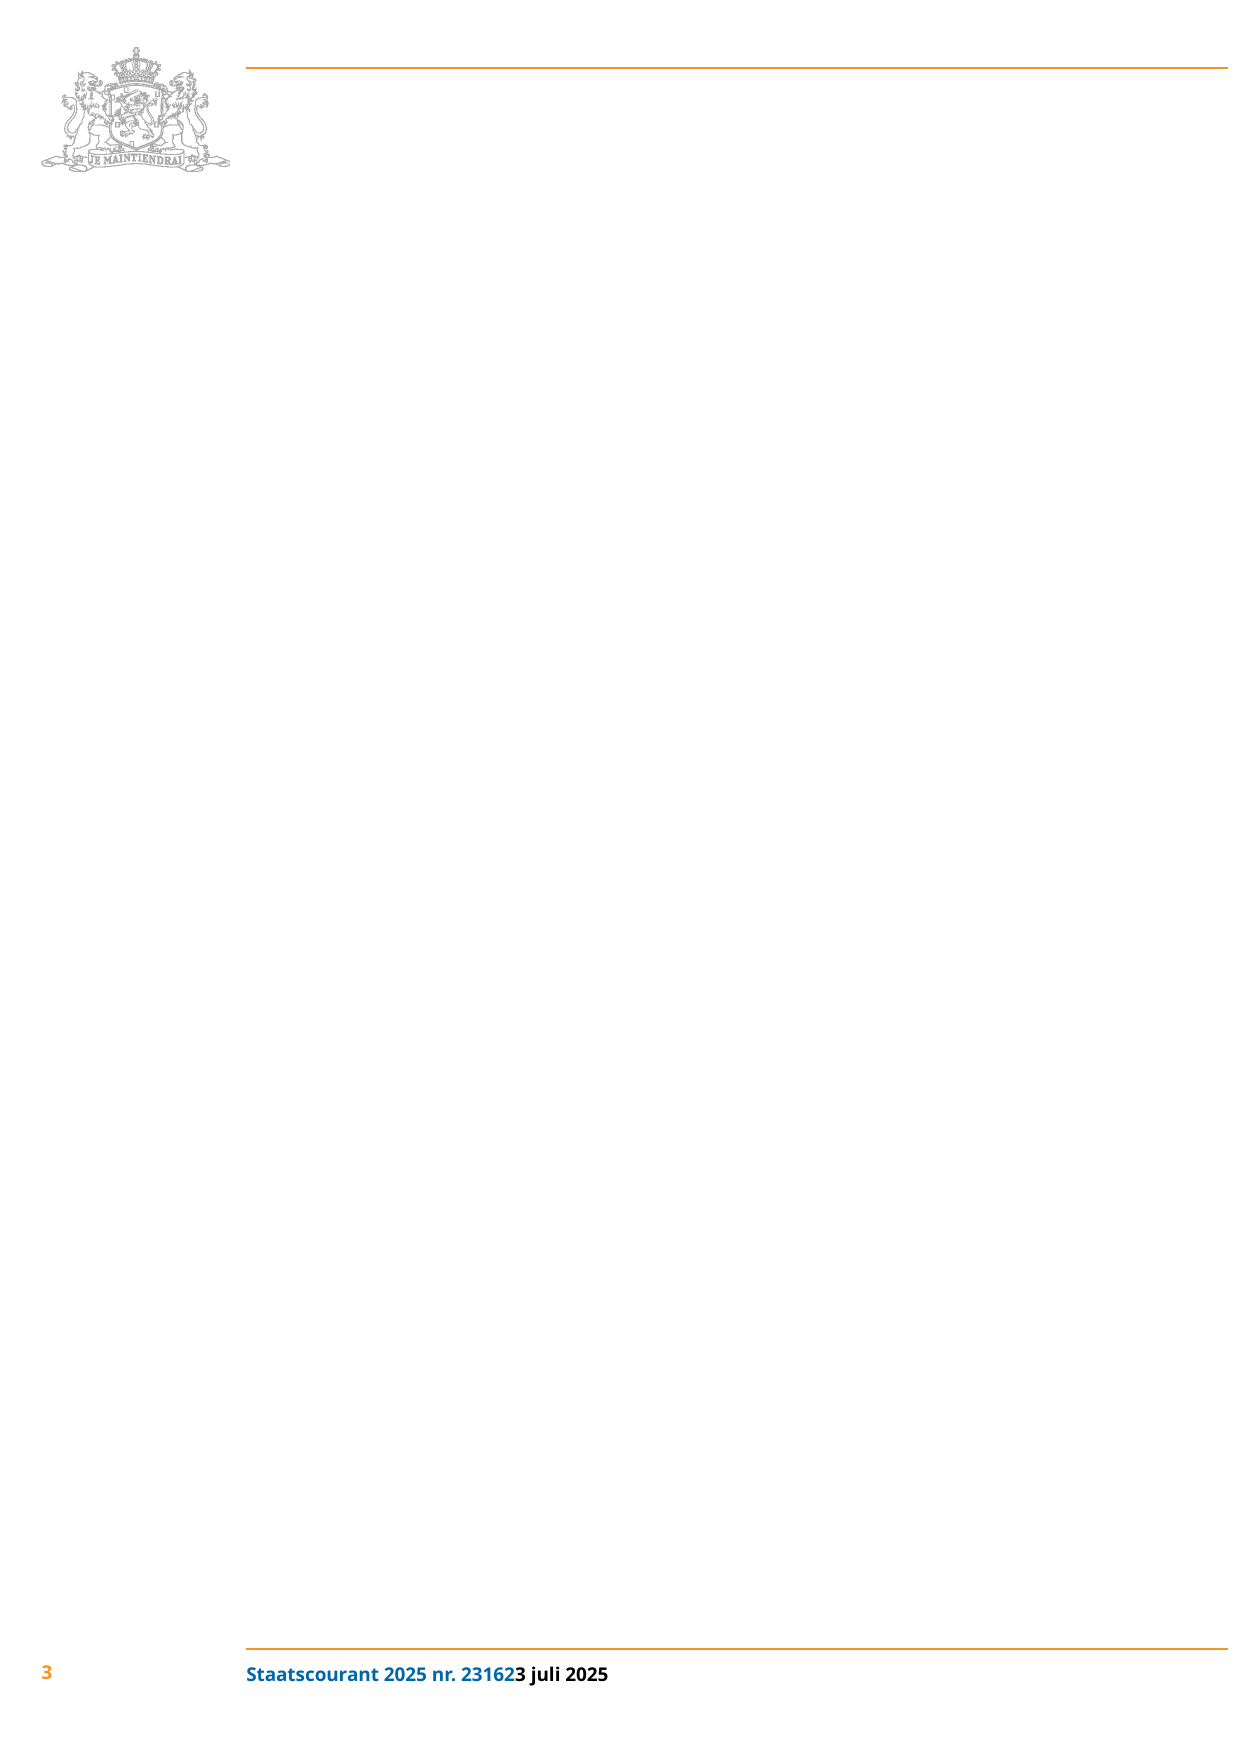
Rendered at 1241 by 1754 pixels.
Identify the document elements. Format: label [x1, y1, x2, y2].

picture [41, 47, 231, 172]
